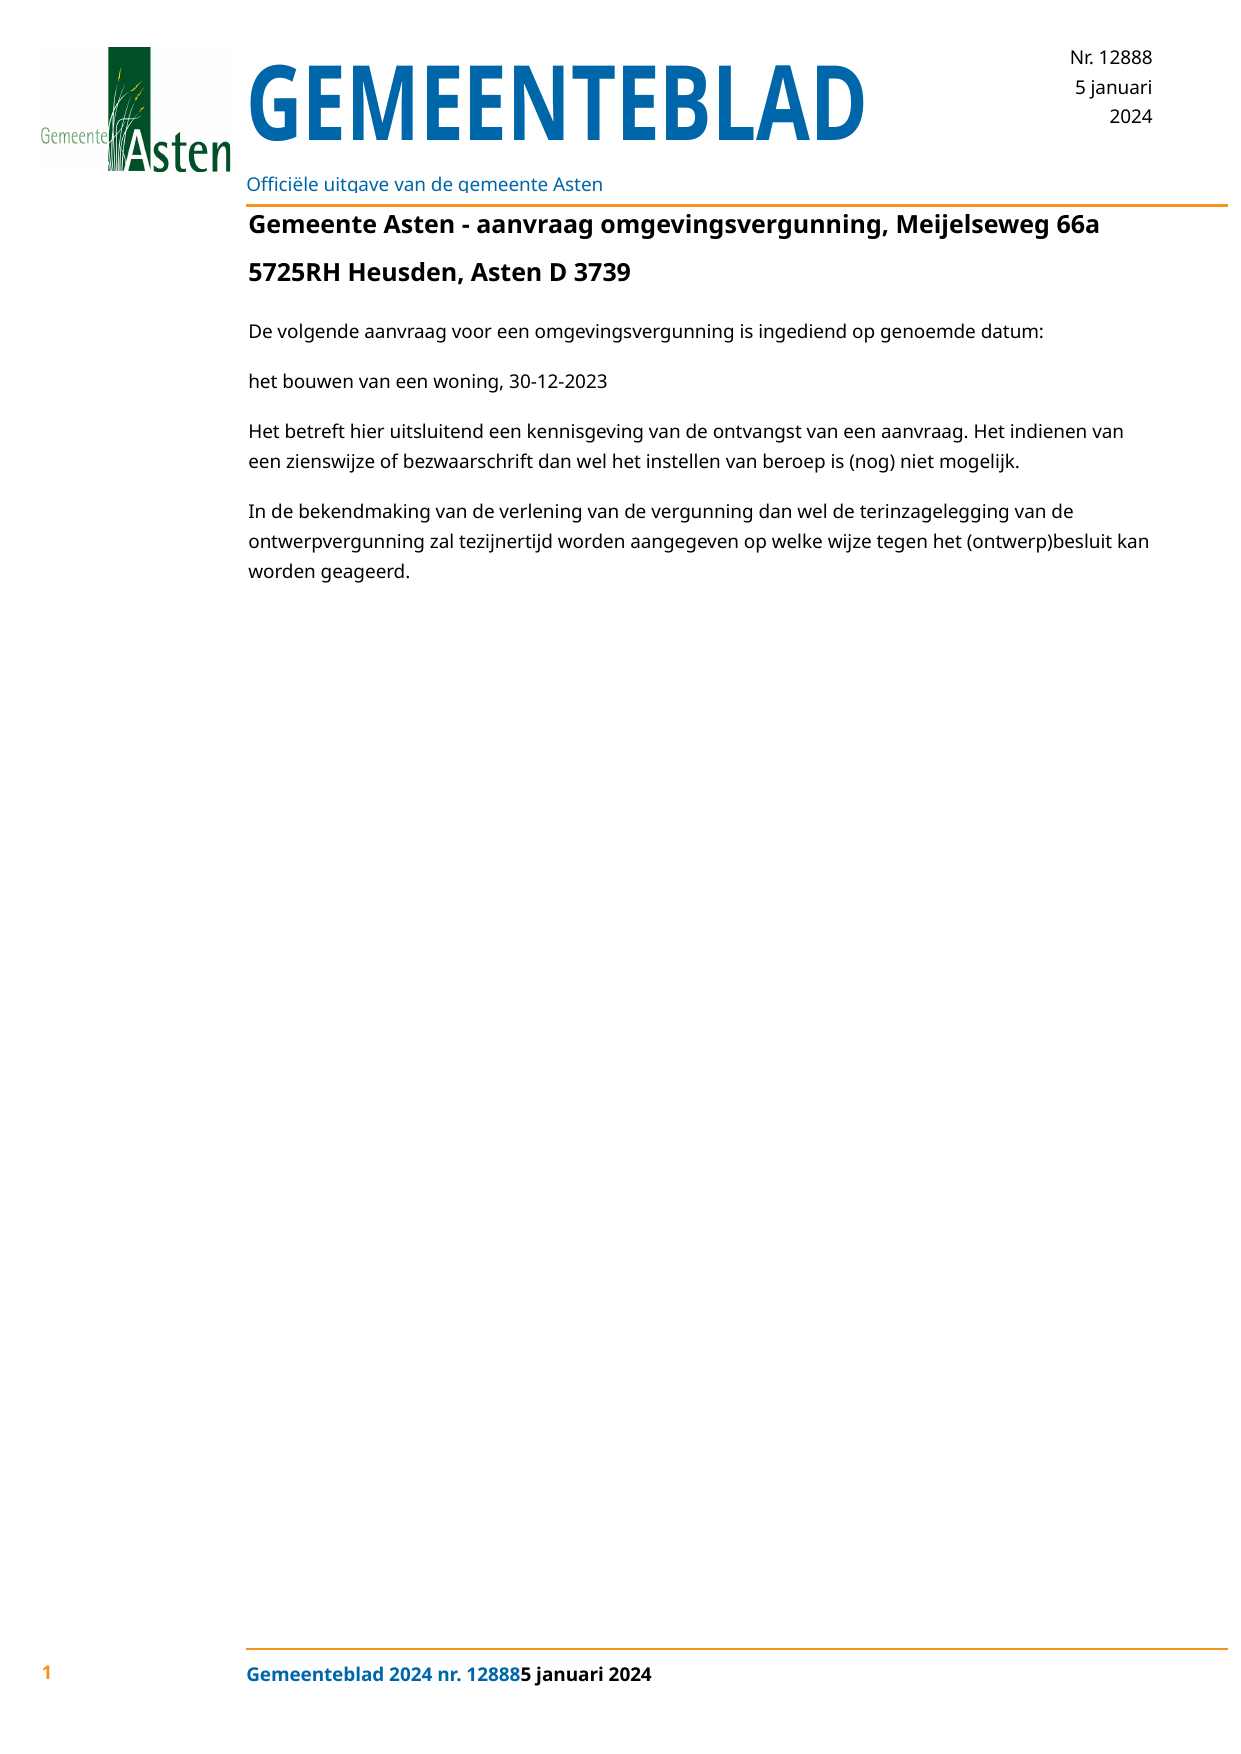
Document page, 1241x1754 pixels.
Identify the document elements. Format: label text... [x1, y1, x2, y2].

picture [41, 47, 231, 172]
text In de bekendmaking van de verlening van de vergunning dan wel de terinzagelegging van de ontwerpvergunning zal tezijnertijd worden aangegeven op welke wijze tegen het (ontwerp)besluit kan worden geageerd. [248, 499, 1152, 584]
text Gemeente Asten - aanvraag omgevingsvergunning, Meijelseweg 66a 5725RH Heusden, Asten D 3739 [248, 207, 1152, 288]
text het bouwen van een woning, 30-12-2023 [248, 368, 1152, 394]
text Het betreft hier uitsluitend een kennisgeving van de ontvangst van een aanvraag. Het indienen van een zienswijze of bezwaarschrift dan wel het instellen van beroep is (nog) niet mogelijk. [248, 419, 1152, 474]
text De volgende aanvraag voor een omgevingsvergunning is ingediend op genoemde datum: [248, 318, 1152, 344]
